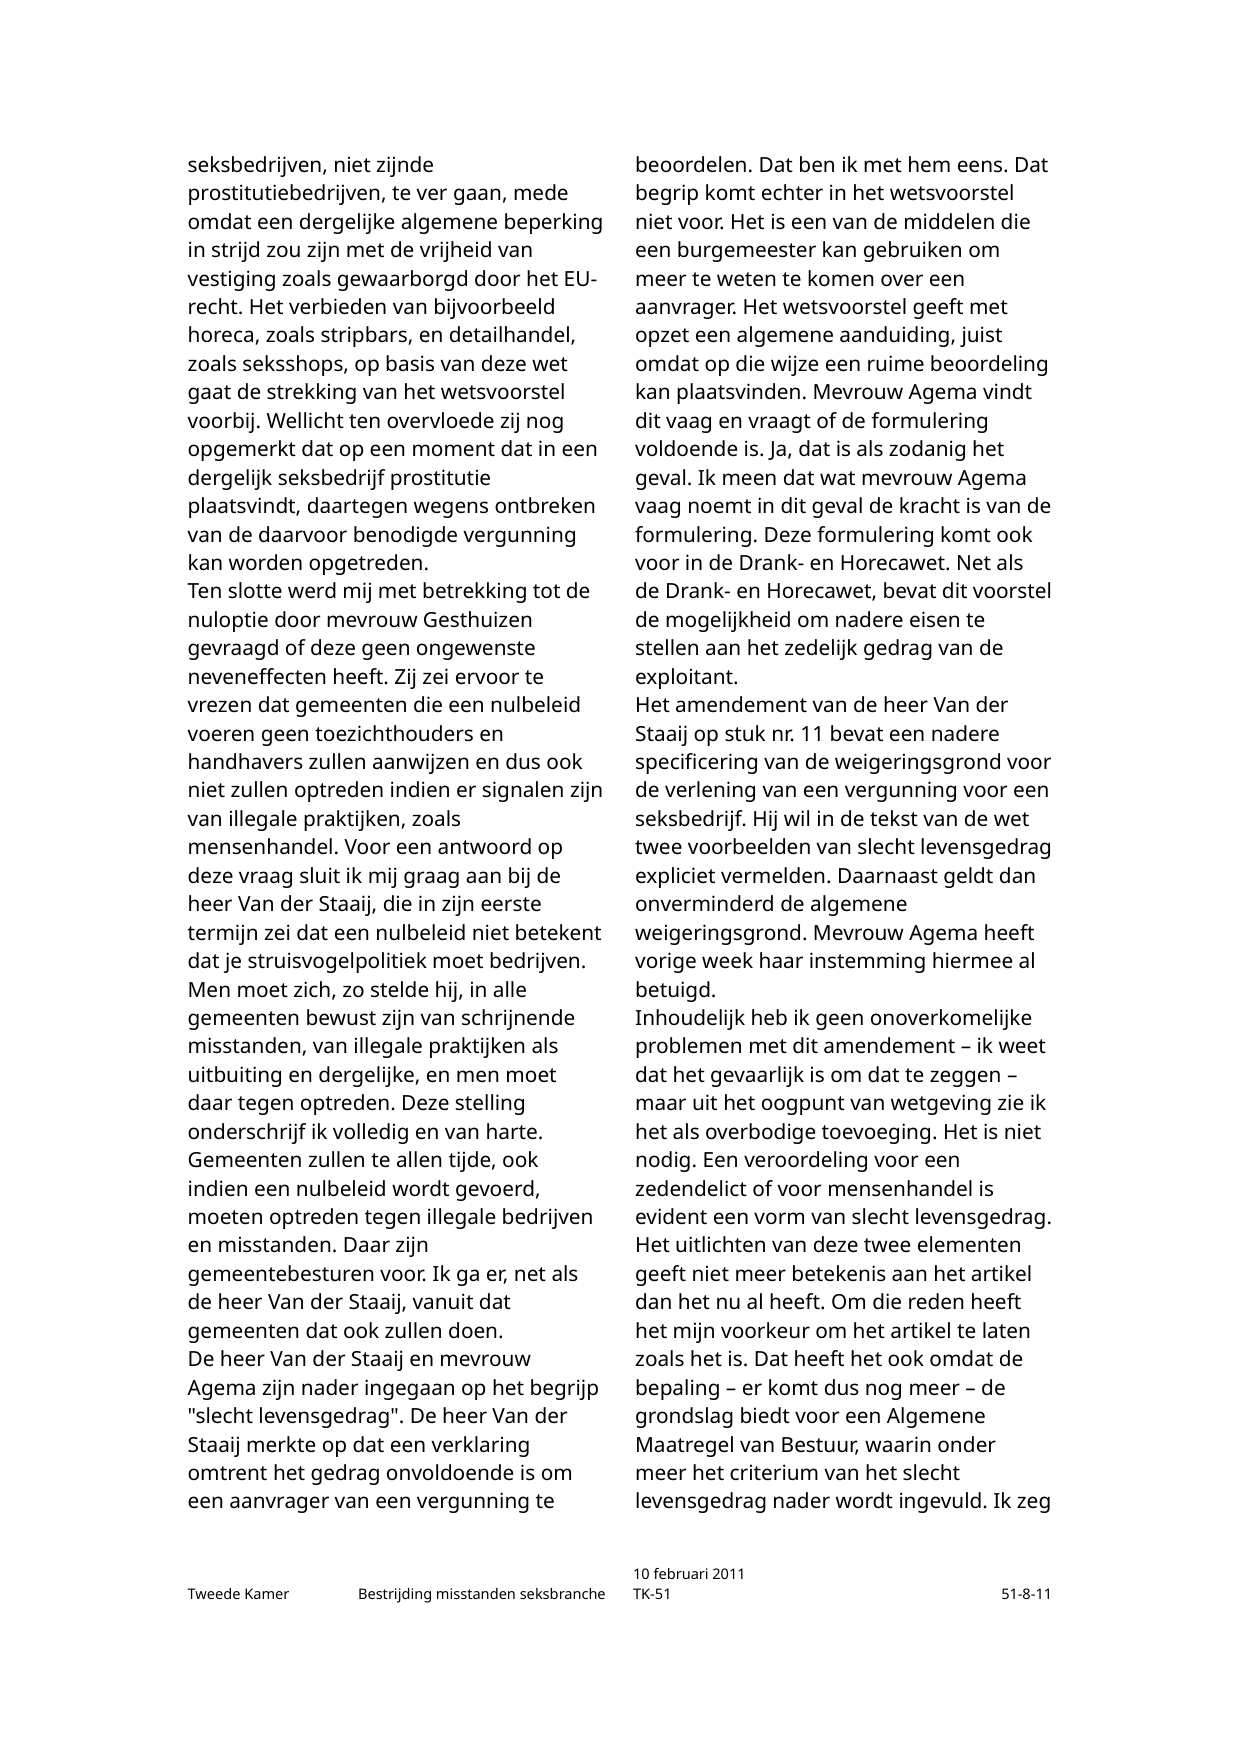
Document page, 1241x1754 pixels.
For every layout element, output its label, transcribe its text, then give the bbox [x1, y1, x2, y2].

text Inhoudelijk heb ik geen onoverkomelijke problemen met dit amendement – ik weet dat het gevaarlijk is om dat te zeggen – maar uit het oogpunt van wetgeving zie ik het als overbodige toevoeging. Het is niet nodig. Een veroordeling voor een zedendelict of voor mensenhandel is evident een vorm van slecht levensgedrag. Het uitlichten van deze twee elementen geeft niet meer betekenis aan het artikel dan het nu al heeft. Om die reden heeft het mijn voorkeur om het artikel te laten zoals het is. Dat heeft het ook omdat de bepaling – er komt dus nog meer – de grondslag biedt voor een Algemene Maatregel van Bestuur, waarin onder meer het criterium van het slecht levensgedrag nader wordt ingevuld. Ik zeg [635, 1003, 1053, 1515]
text beoordelen. Dat ben ik met hem eens. Dat begrip komt echter in het wetsvoorstel niet voor. Het is een van de middelen die een burgemeester kan gebruiken om meer te weten te komen over een aanvrager. Het wetsvoorstel geeft met opzet een algemene aanduiding, juist omdat op die wijze een ruime beoordeling kan plaatsvinden. Mevrouw Agema vindt dit vaag en vraagt of de formulering voldoende is. Ja, dat is als zodanig het geval. Ik meen dat wat mevrouw Agema vaag noemt in dit geval de kracht is van de formulering. Deze formulering komt ook voor in de Drank- en Horecawet. Net als de Drank- en Horecawet, bevat dit voorstel de mogelijkheid om nadere eisen te stellen aan het zedelijk gedrag van de exploitant. [635, 150, 1053, 690]
text De heer Van der Staaij en mevrouw Agema zijn nader ingegaan op het begrijp "slecht levensgedrag". De heer Van der Staaij merkte op dat een verklaring omtrent het gedrag onvoldoende is om een aanvrager van een vergunning te [187, 1344, 605, 1515]
text seksbedrijven, niet zijnde prostitutiebedrijven, te ver gaan, mede omdat een dergelijke algemene beperking in strijd zou zijn met de vrijheid van vestiging zoals gewaarborgd door het EU-recht. Het verbieden van bijvoorbeeld horeca, zoals stripbars, en detailhandel, zoals seksshops, op basis van deze wet gaat de strekking van het wetsvoorstel voorbij. Wellicht ten overvloede zij nog opgemerkt dat op een moment dat in een dergelijk seksbedrijf prostitutie plaatsvindt, daartegen wegens ontbreken van de daarvoor benodigde vergunning kan worden opgetreden. [187, 150, 605, 577]
text Ten slotte werd mij met betrekking tot de nuloptie door mevrouw Gesthuizen gevraagd of deze geen ongewenste neveneffecten heeft. Zij zei ervoor te vrezen dat gemeenten die een nulbeleid voeren geen toezichthouders en handhavers zullen aanwijzen en dus ook niet zullen optreden indien er signalen zijn van illegale praktijken, zoals mensenhandel. Voor een antwoord op deze vraag sluit ik mij graag aan bij de heer Van der Staaij, die in zijn eerste termijn zei dat een nulbeleid niet betekent dat je struisvogelpolitiek moet bedrijven. Men moet zich, zo stelde hij, in alle gemeenten bewust zijn van schrijnende misstanden, van illegale praktijken als uitbuiting en dergelijke, en men moet daar tegen optreden. Deze stelling onderschrijf ik volledig en van harte. Gemeenten zullen te allen tijde, ook indien een nulbeleid wordt gevoerd, moeten optreden tegen illegale bedrijven en misstanden. Daar zijn gemeentebesturen voor. Ik ga er, net als de heer Van der Staaij, vanuit dat gemeenten dat ook zullen doen. [187, 577, 605, 1344]
text Het amendement van de heer Van der Staaij op stuk nr. 11 bevat een nadere specificering van de weigeringsgrond voor de verlening van een vergunning voor een seksbedrijf. Hij wil in de tekst van de wet twee voorbeelden van slecht levensgedrag expliciet vermelden. Daarnaast geldt dan onverminderd de algemene weigeringsgrond. Mevrouw Agema heeft vorige week haar instemming hiermee al betuigd. [635, 690, 1053, 1003]
